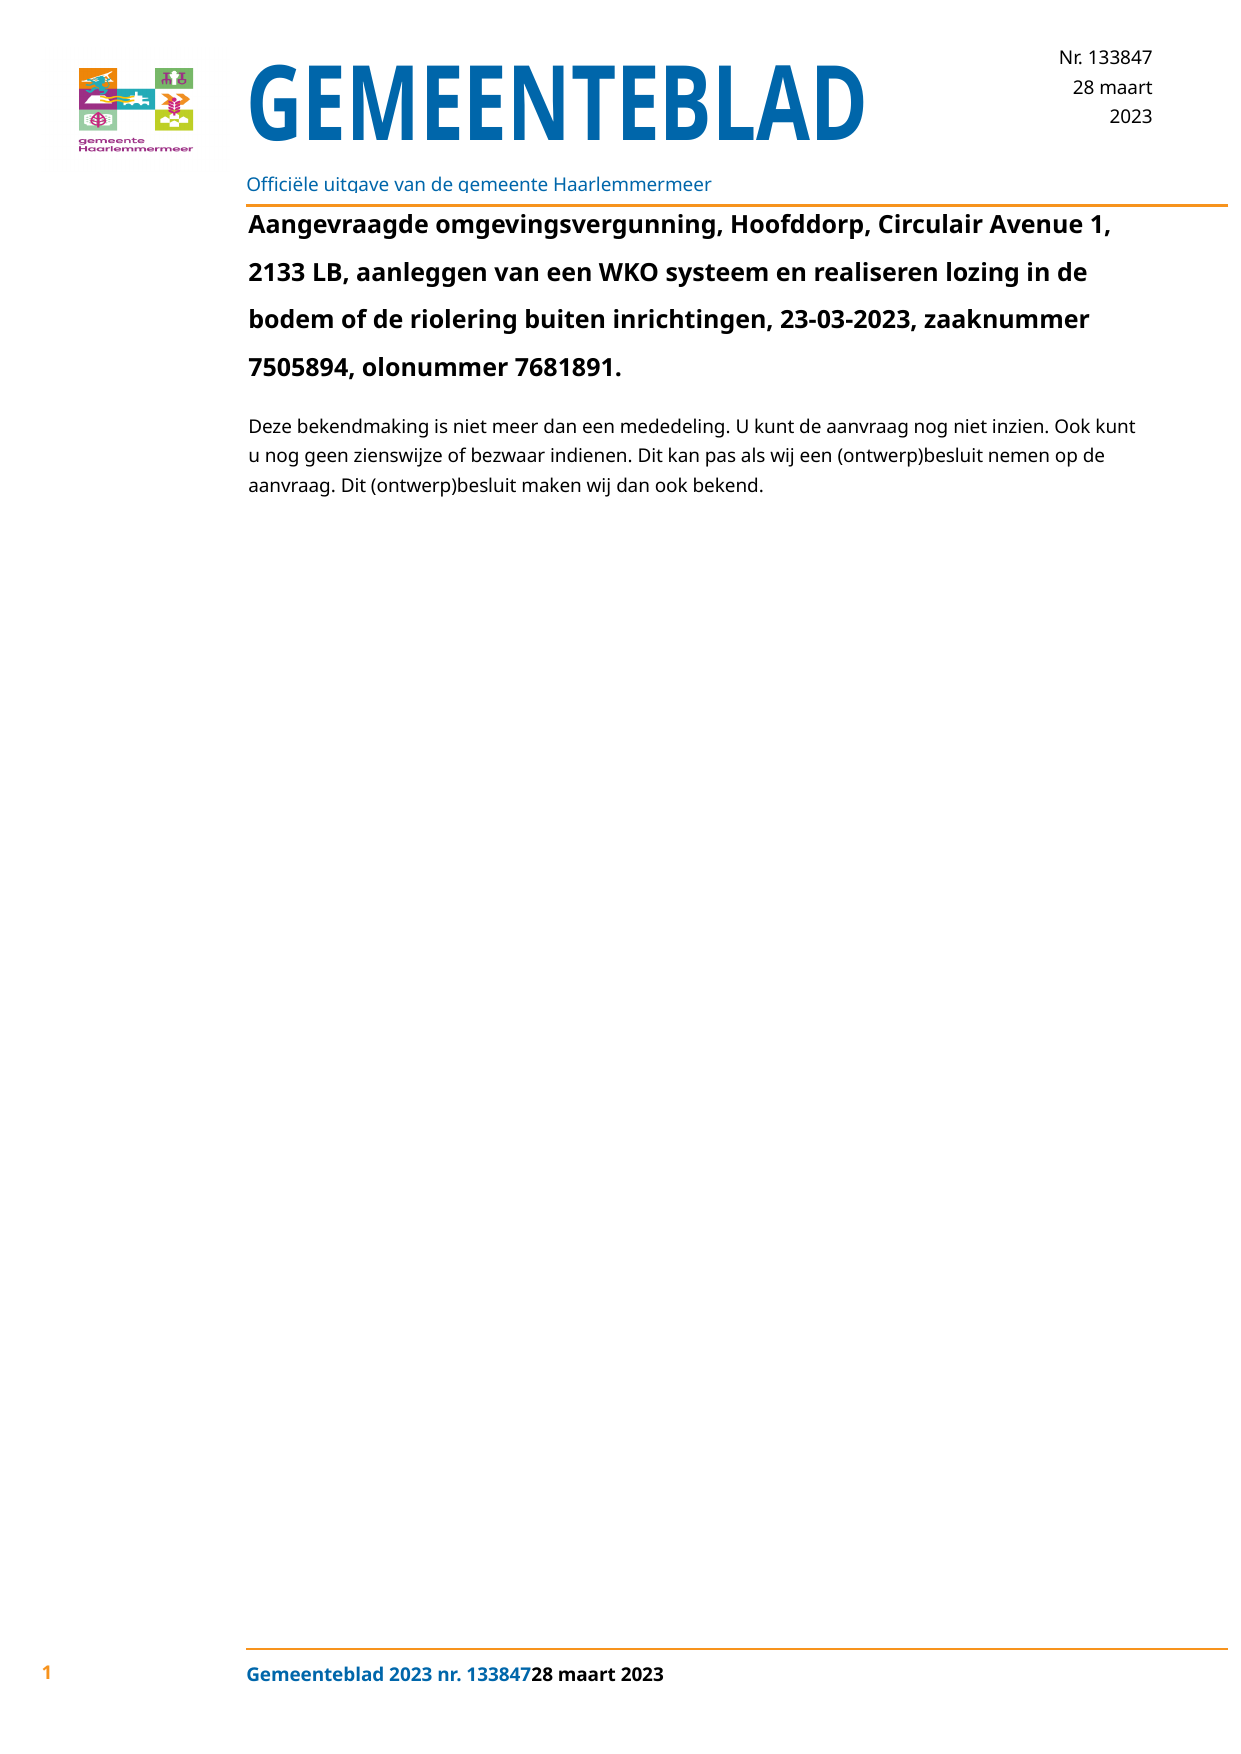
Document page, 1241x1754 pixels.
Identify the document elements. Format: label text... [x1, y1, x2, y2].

picture [41, 47, 231, 172]
text Aangevraagde omgevingsvergunning, Hoofddorp, Circulair Avenue 1, 2133 LB, aanleggen van een WKO systeem en realiseren lozing in de bodem of de riolering buiten inrichtingen, 23-03-2023, zaaknummer 7505894, olonummer 7681891. [248, 207, 1152, 384]
text Deze bekendmaking is niet meer dan een mededeling. U kunt de aanvraag nog niet inzien. Ook kunt u nog geen zienswijze of bezwaar indienen. Dit kan pas als wij een (ontwerp)besluit nemen op de aanvraag. Dit (ontwerp)besluit maken wij dan ook bekend. [248, 413, 1152, 498]
